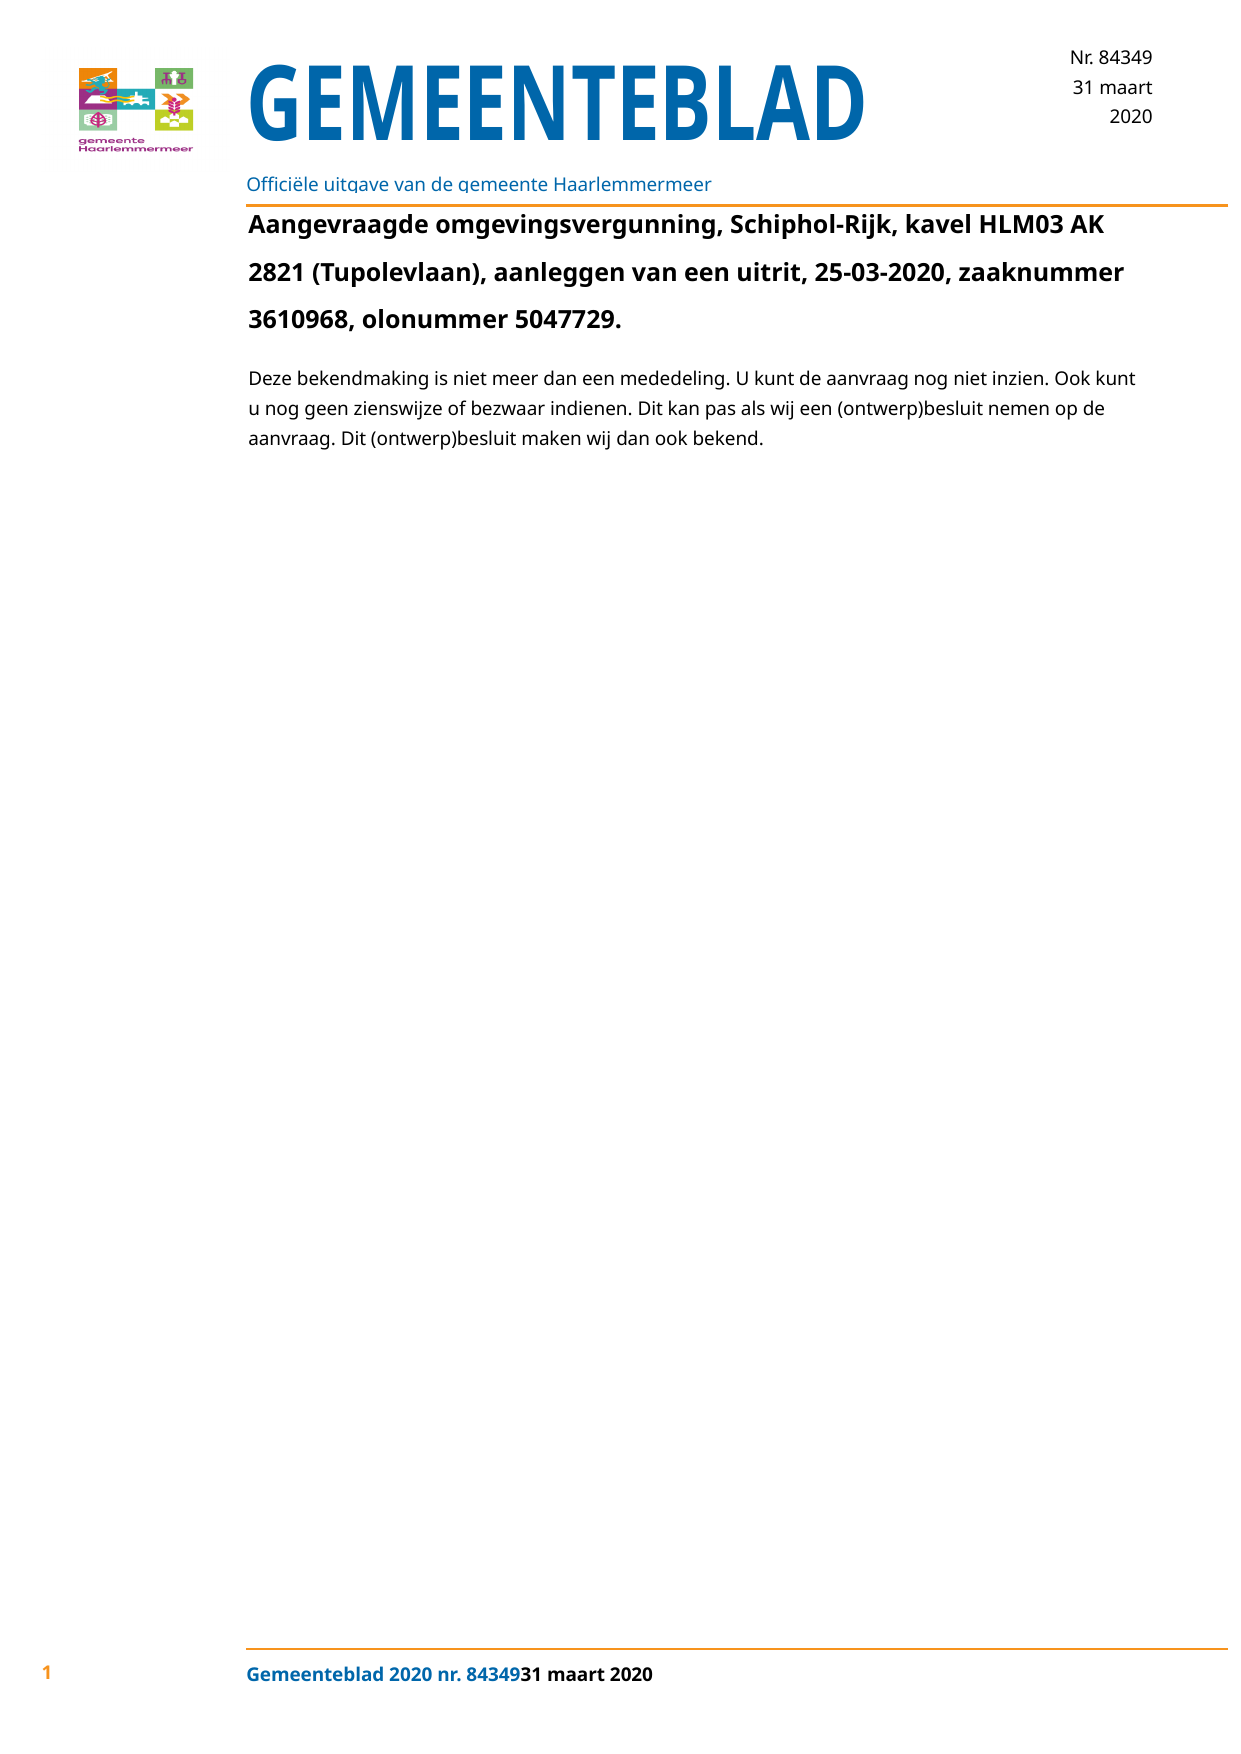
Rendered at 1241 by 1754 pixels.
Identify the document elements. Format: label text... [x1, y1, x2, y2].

picture [41, 47, 231, 172]
text Deze bekendmaking is niet meer dan een mededeling. U kunt de aanvraag nog niet inzien. Ook kunt u nog geen zienswijze of bezwaar indienen. Dit kan pas als wij een (ontwerp)besluit nemen op de aanvraag. Dit (ontwerp)besluit maken wij dan ook bekend. [248, 366, 1152, 450]
text Aangevraagde omgevingsvergunning, Schiphol-Rijk, kavel HLM03 AK 2821 (Tupolevlaan), aanleggen van een uitrit, 25-03-2020, zaaknummer 3610968, olonummer 5047729. [248, 207, 1152, 336]
